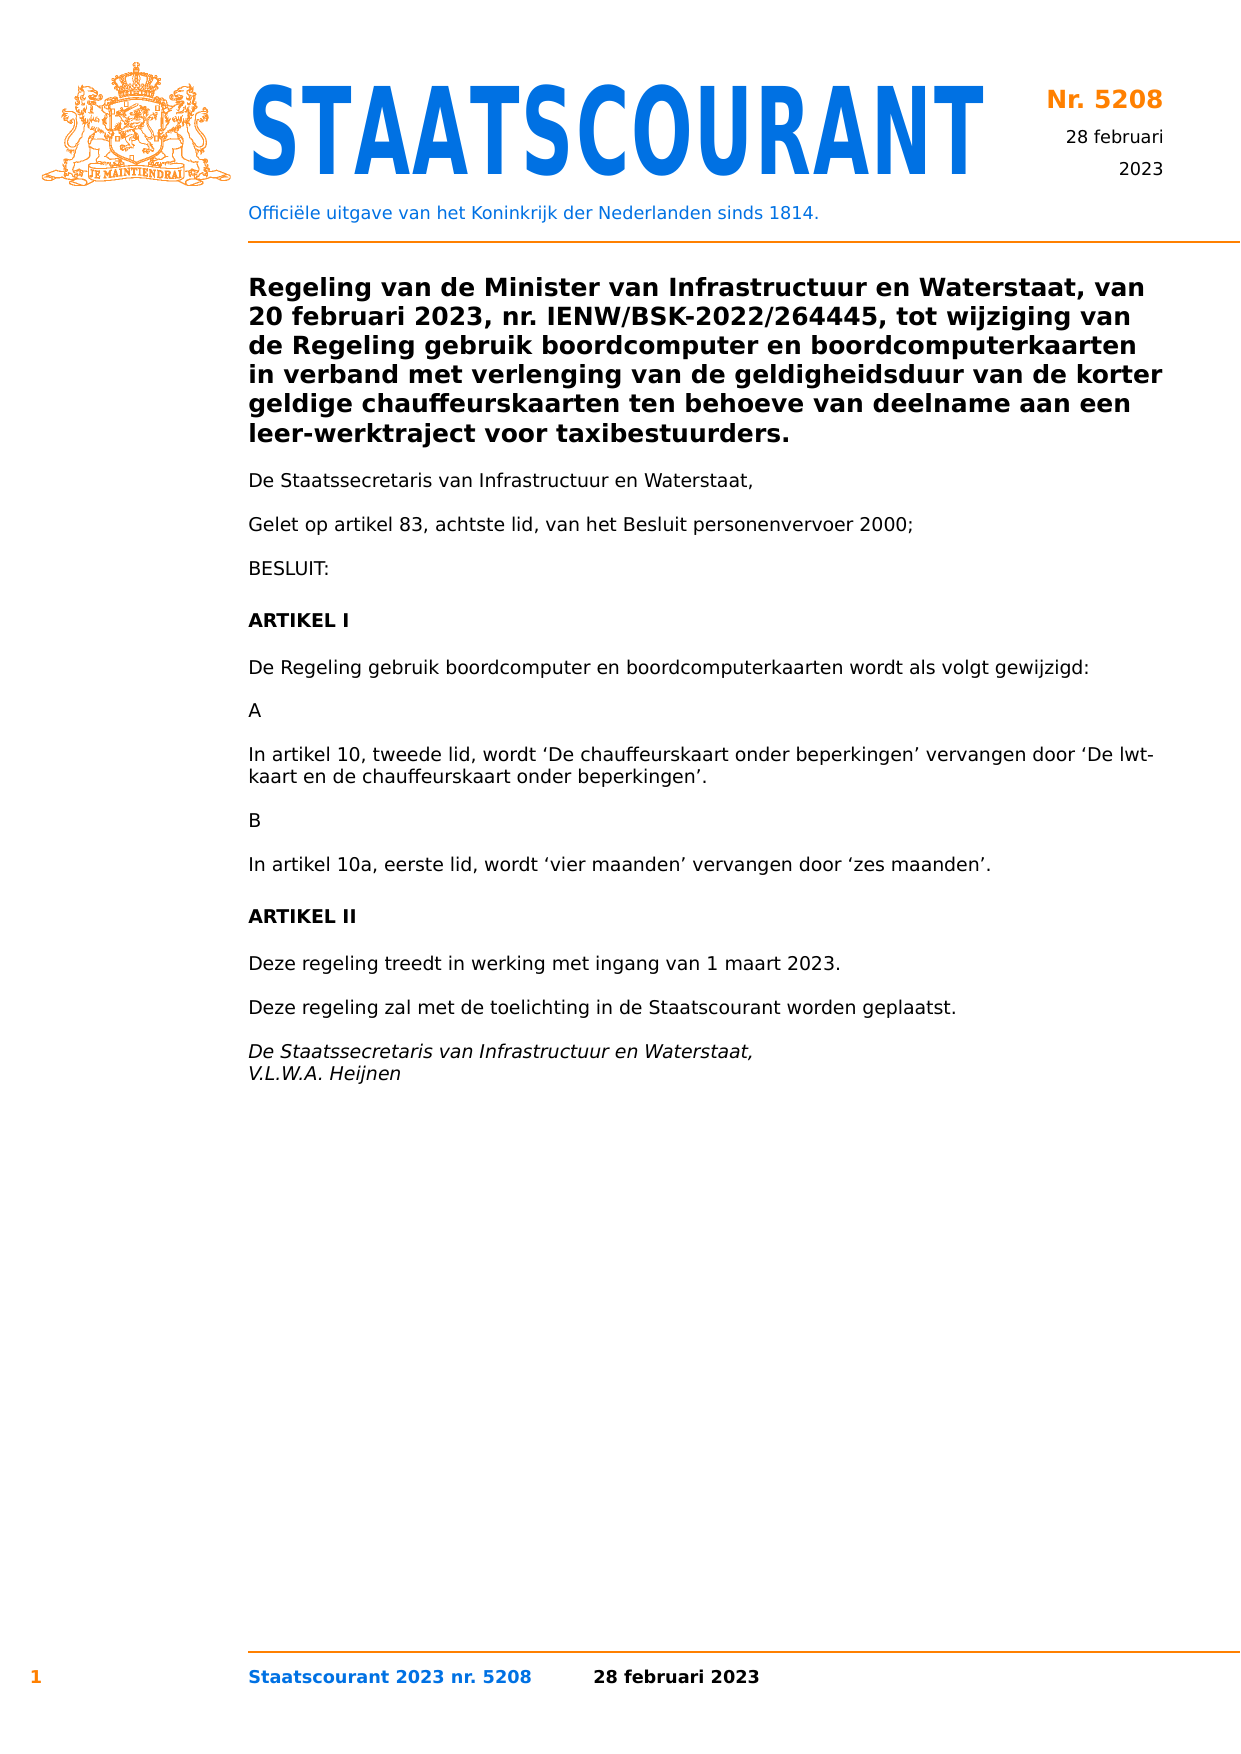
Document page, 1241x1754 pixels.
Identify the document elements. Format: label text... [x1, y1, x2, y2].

text De Staatssecretaris van Infrastructuur en Waterstaat, [248, 470, 1163, 492]
table_cell 2023 [998, 153, 1240, 203]
text BESLUIT: [248, 558, 1163, 579]
subtitle Regeling van de Minister van Infrastructuur en Waterstaat, van 20 februari 2023, nr. IENW/BSK-2022/264445, tot wijziging van de Regeling gebruik boordcomputer en boordcomputerkaarten in verband met verlenging van de geldigheidsduur van de korter geldige chauffeurskaarten ten behoeve van deelname aan een leer-werktraject voor taxibestuurders. [248, 273, 1163, 448]
text In artikel 10, tweede lid, wordt ‘De chauffeurskaart onder beperkingen’ vervangen door ‘De lwt-kaart en de chauffeurskaart onder beperkingen’. [248, 744, 1163, 788]
text Deze regeling treedt in werking met ingang van 1 maart 2023. [248, 953, 1163, 975]
text Gelet op artikel 83, achtste lid, van het Besluit personenvervoer 2000; [248, 514, 1163, 536]
subtitle ARTIKEL II [248, 906, 1163, 928]
table_cell Officiële uitgave van het Koninkrijk der Nederlanden sinds 1814. [248, 203, 1240, 241]
table_header STAATSCOURANT [248, 62, 998, 203]
text De Regeling gebruik boordcomputer en boordcomputerkaarten wordt als volgt gewijzigd: [248, 657, 1163, 678]
subtitle ARTIKEL I [248, 609, 1163, 632]
text B [248, 810, 1163, 832]
picture [41, 62, 231, 186]
text A [248, 700, 1163, 722]
table_header [25, 62, 248, 241]
table_cell 28 februari [998, 121, 1240, 153]
text In artikel 10a, eerste lid, wordt ‘vier maanden’ vervangen door ‘zes maanden’. [248, 854, 1163, 876]
table_header Nr. 5208 [998, 62, 1240, 121]
text De Staatssecretaris van Infrastructuur en Waterstaat, V.L.W.A. Heijnen [248, 1041, 1163, 1084]
text Deze regeling zal met de toelichting in de Staatscourant worden geplaatst. [248, 997, 1163, 1019]
